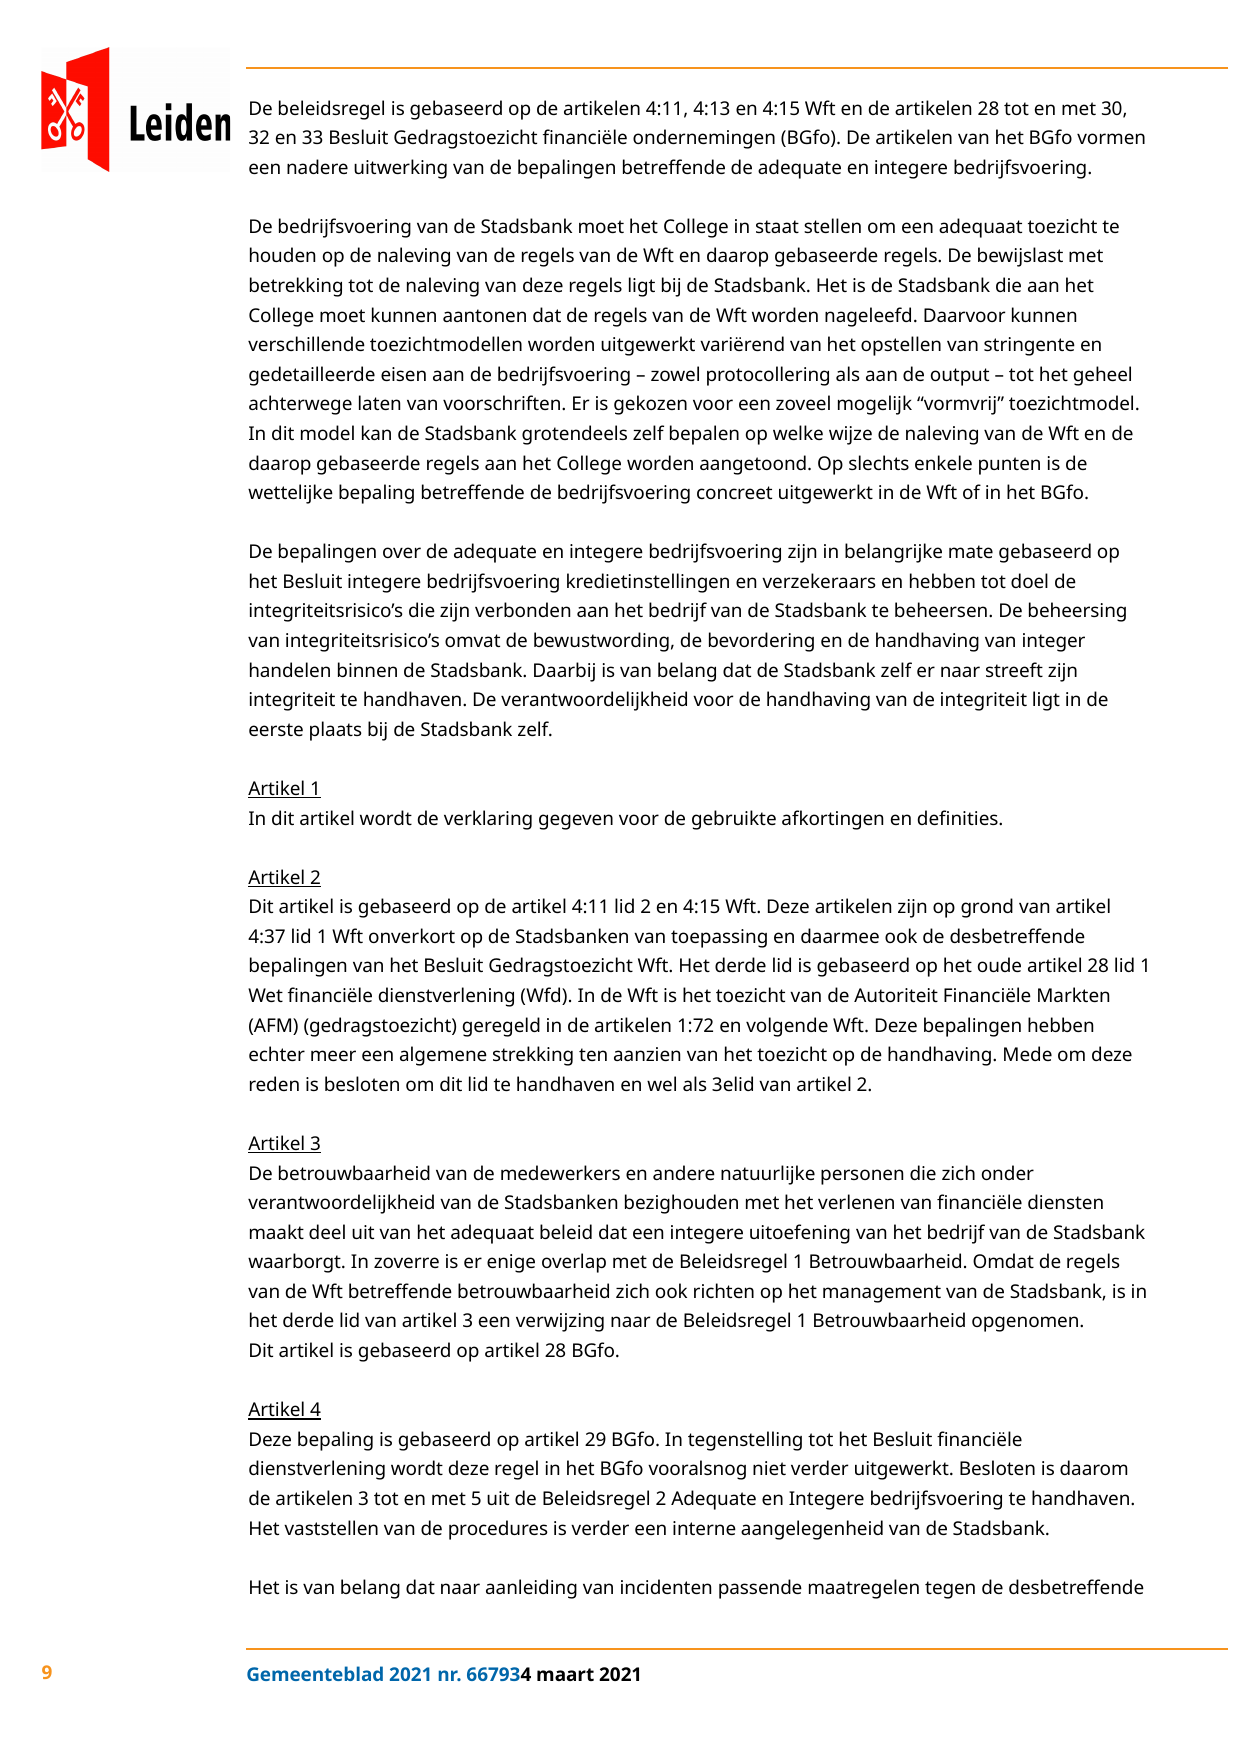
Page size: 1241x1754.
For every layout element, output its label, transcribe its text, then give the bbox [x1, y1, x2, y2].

text De beleidsregel is gebaseerd op de artikelen 4:11, 4:13 en 4:15 Wft en de artikelen 28 tot en met 30, 32 en 33 Besluit Gedragstoezicht financiële ondernemingen (BGfo). De artikelen van het BGfo vormen een nadere uitwerking van de bepalingen betreffende de adequate en integere bedrijfsvoering. [248, 95, 1152, 180]
text Deze bepaling is gebaseerd op artikel 29 BGfo. In tegenstelling tot het Besluit financiële dienstverlening wordt deze regel in het BGfo vooralsnog niet verder uitgewerkt. Besloten is daarom de artikelen 3 tot en met 5 uit de Beleidsregel 2 Adequate en Integere bedrijfsvoering te handhaven. Het vaststellen van de procedures is verder een interne aangelegenheid van de Stadsbank. [248, 1426, 1152, 1541]
text De betrouwbaarheid van de medewerkers en andere natuurlijke personen die zich onder verantwoordelijkheid van de Stadsbanken bezighouden met het verlenen van financiële diensten maakt deel uit van het adequaat beleid dat een integere uitoefening van het bedrijf van de Stadsbank waarborgt. In zoverre is er enige overlap met de Beleidsregel 1 Betrouwbaarheid. Omdat de regels van de Wft betreffende betrouwbaarheid zich ook richten op het management van de Stadsbank, is in het derde lid van artikel 3 een verwijzing naar de Beleidsregel 1 Betrouwbaarheid opgenomen. [248, 1160, 1152, 1333]
text Het is van belang dat naar aanleiding van incidenten passende maatregelen tegen de desbetreffende [248, 1574, 1152, 1600]
text De bedrijfsvoering van de Stadsbank moet het College in staat stellen om een adequaat toezicht te houden op de naleving van de regels van de Wft en daarop gebaseerde regels. De bewijslast met betrekking tot de naleving van deze regels ligt bij de Stadsbank. Het is de Stadsbank die aan het College moet kunnen aantonen dat de regels van de Wft worden nageleefd. Daarvoor kunnen verschillende toezichtmodellen worden uitgewerkt variërend van het opstellen van stringente en gedetailleerde eisen aan de bedrijfsvoering – zowel protocollering als aan de output – tot het geheel achterwege laten van voorschriften. Er is gekozen voor een zoveel mogelijk “vormvrij” toezichtmodel. In dit model kan de Stadsbank grotendeels zelf bepalen op welke wijze de naleving van de Wft en de daarop gebaseerde regels aan het College worden aangetoond. Op slechts enkele punten is de wettelijke bepaling betreffende de bedrijfsvoering concreet uitgewerkt in de Wft of in het BGfo. [248, 213, 1152, 505]
picture [41, 47, 231, 172]
text Artikel 4 [248, 1396, 1152, 1422]
text Dit artikel is gebaseerd op artikel 28 BGfo. [248, 1337, 1152, 1363]
text Artikel 3 [248, 1130, 1152, 1156]
text Artikel 2 [248, 864, 1152, 890]
text De bepalingen over de adequate en integere bedrijfsvoering zijn in belangrijke mate gebaseerd op het Besluit integere bedrijfsvoering kredietinstellingen en verzekeraars en hebben tot doel de integriteitsrisico’s die zijn verbonden aan het bedrijf van de Stadsbank te beheersen. De beheersing van integriteitsrisico’s omvat de bewustwording, de bevordering en de handhaving van integer handelen binnen de Stadsbank. Daarbij is van belang dat de Stadsbank zelf er naar streeft zijn integriteit te handhaven. De verantwoordelijkheid voor de handhaving van de integriteit ligt in de eerste plaats bij de Stadsbank zelf. [248, 538, 1152, 742]
text In dit artikel wordt de verklaring gegeven voor de gebruikte afkortingen en definities. [248, 805, 1152, 831]
text Dit artikel is gebaseerd op de artikel 4:11 lid 2 en 4:15 Wft. Deze artikelen zijn op grond van artikel 4:37 lid 1 Wft onverkort op de Stadsbanken van toepassing en daarmee ook de desbetreffende bepalingen van het Besluit Gedragstoezicht Wft. Het derde lid is gebaseerd op het oude artikel 28 lid 1 Wet financiële dienstverlening (Wfd). In de Wft is het toezicht van de Autoriteit Financiële Markten (AFM) (gedragstoezicht) geregeld in de artikelen 1:72 en volgende Wft. Deze bepalingen hebben echter meer een algemene strekking ten aanzien van het toezicht op de handhaving. Mede om deze reden is besloten om dit lid te handhaven en wel als 3elid van artikel 2. [248, 893, 1152, 1097]
text Artikel 1 [248, 775, 1152, 801]
